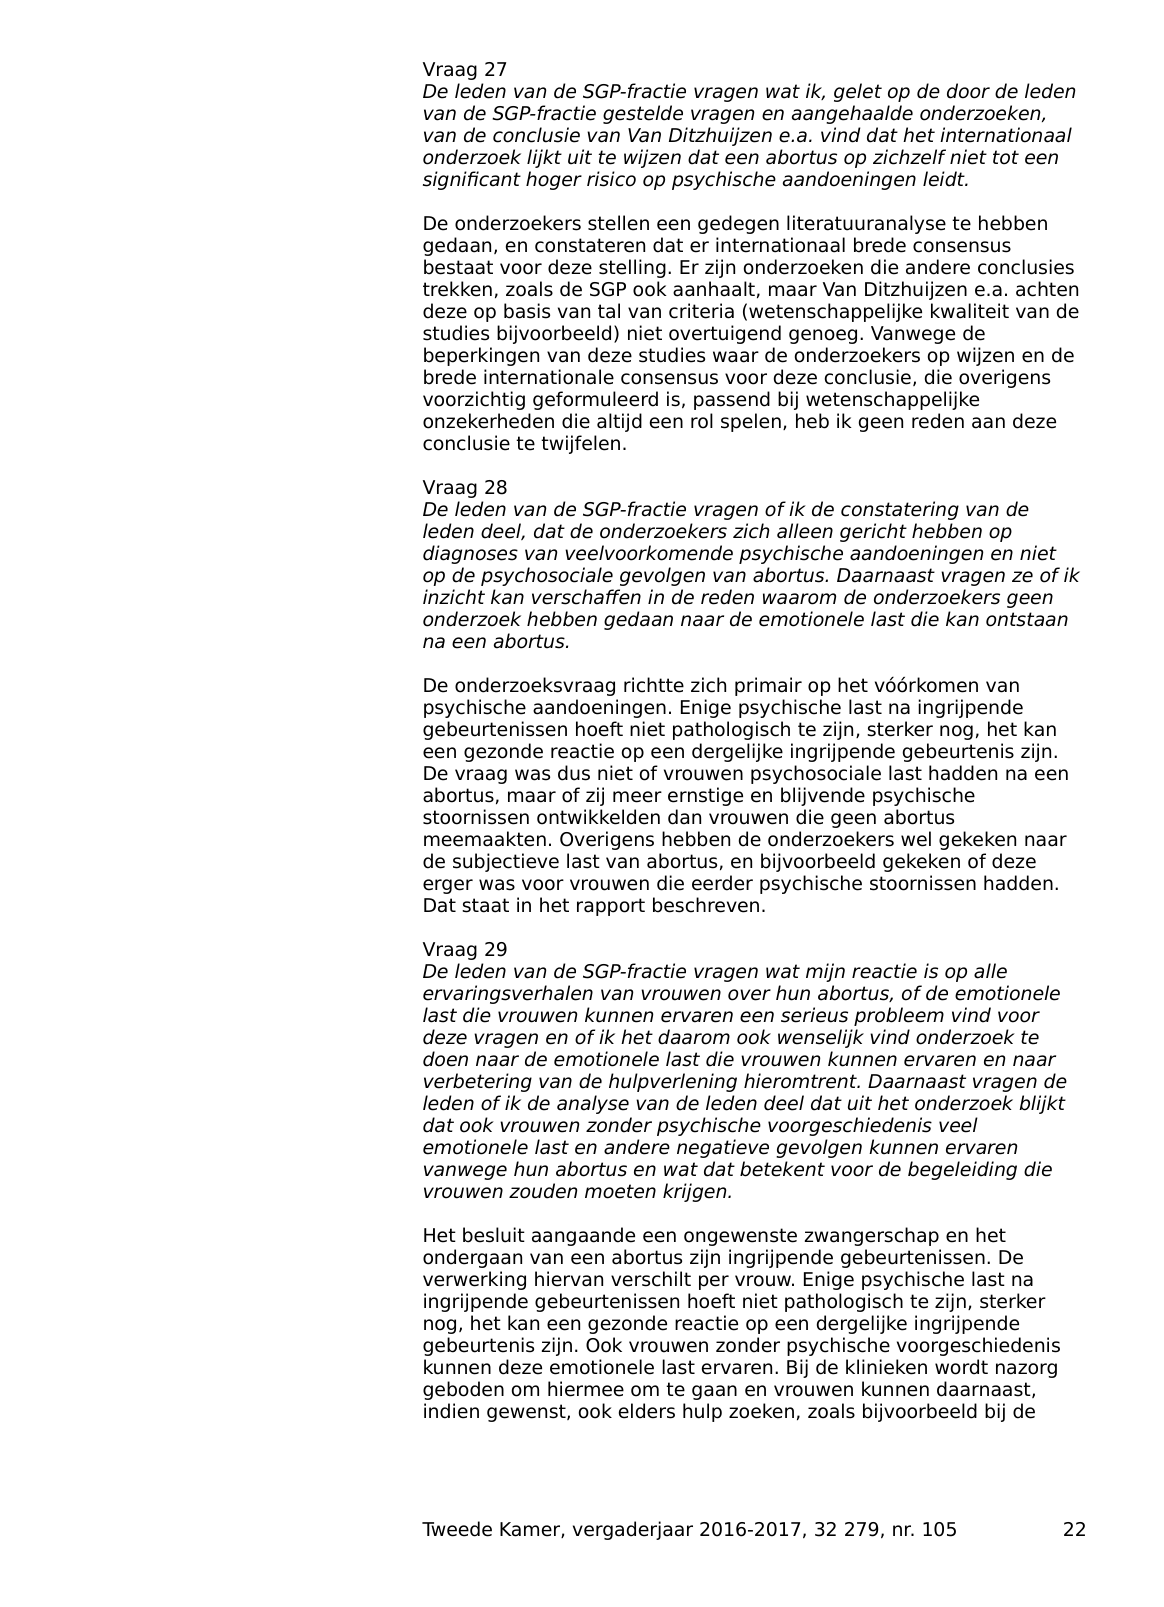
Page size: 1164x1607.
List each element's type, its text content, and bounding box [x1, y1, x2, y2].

text De leden van de SGP-fractie vragen wat mijn reactie is op alle ervaringsverhalen van vrouwen over hun abortus, of de emotionele last die vrouwen kunnen ervaren een serieus probleem vind voor deze vragen en of ik het daarom ook wenselijk vind onderzoek te doen naar de emotionele last die vrouwen kunnen ervaren en naar verbetering van de hulpverlening hieromtrent. Daarnaast vragen de leden of ik de analyse van de leden deel dat uit het onderzoek blijkt dat ook vrouwen zonder psychische voorgeschiedenis veel emotionele last en andere negatieve gevolgen kunnen ervaren vanwege hun abortus en wat dat betekent voor de begeleiding die vrouwen zouden moeten krijgen. [422, 961, 1087, 1203]
text De leden van de SGP-fractie vragen of ik de constatering van de leden deel, dat de onderzoekers zich alleen gericht hebben op diagnoses van veelvoorkomende psychische aandoeningen en niet op de psychosociale gevolgen van abortus. Daarnaast vragen ze of ik inzicht kan verschaffen in de reden waarom de onderzoekers geen onderzoek hebben gedaan naar de emotionele last die kan ontstaan na een abortus. [422, 499, 1087, 653]
text De onderzoekers stellen een gedegen literatuuranalyse te hebben gedaan, en constateren dat er internationaal brede consensus bestaat voor deze stelling. Er zijn onderzoeken die andere conclusies trekken, zoals de SGP ook aanhaalt, maar Van Ditzhuijzen e.a. achten deze op basis van tal van criteria (wetenschappelijke kwaliteit van de studies bijvoorbeeld) niet overtuigend genoeg. Vanwege de beperkingen van deze studies waar de onderzoekers op wijzen en de brede internationale consensus voor deze conclusie, die overigens voorzichtig geformuleerd is, passend bij wetenschappelijke onzekerheden die altijd een rol spelen, heb ik geen reden aan deze conclusie te twijfelen. [422, 213, 1087, 455]
text Vraag 29 [422, 939, 1087, 961]
text Vraag 27 [422, 59, 1087, 81]
text De leden van de SGP-fractie vragen wat ik, gelet op de door de leden van de SGP-fractie gestelde vragen en aangehaalde onderzoeken, van de conclusie van Van Ditzhuijzen e.a. vind dat het internationaal onderzoek lijkt uit te wijzen dat een abortus op zichzelf niet tot een significant hoger risico op psychische aandoeningen leidt. [422, 81, 1087, 191]
text Vraag 28 [422, 477, 1087, 499]
text Het besluit aangaande een ongewenste zwangerschap en het ondergaan van een abortus zijn ingrijpende gebeurtenissen. De verwerking hiervan verschilt per vrouw. Enige psychische last na ingrijpende gebeurtenissen hoeft niet pathologisch te zijn, sterker nog, het kan een gezonde reactie op een dergelijke ingrijpende gebeurtenis zijn. Ook vrouwen zonder psychische voorgeschiedenis kunnen deze emotionele last ervaren. Bij de klinieken wordt nazorg geboden om hiermee om te gaan en vrouwen kunnen daarnaast, indien gewenst, ook elders hulp zoeken, zoals bijvoorbeeld bij de [422, 1225, 1087, 1423]
text De onderzoeksvraag richtte zich primair op het vóórkomen van psychische aandoeningen. Enige psychische last na ingrijpende gebeurtenissen hoeft niet pathologisch te zijn, sterker nog, het kan een gezonde reactie op een dergelijke ingrijpende gebeurtenis zijn. De vraag was dus niet of vrouwen psychosociale last hadden na een abortus, maar of zij meer ernstige en blijvende psychische stoornissen ontwikkelden dan vrouwen die geen abortus meemaakten. Overigens hebben de onderzoekers wel gekeken naar de subjectieve last van abortus, en bijvoorbeeld gekeken of deze erger was voor vrouwen die eerder psychische stoornissen hadden. Dat staat in het rapport beschreven. [422, 675, 1087, 917]
